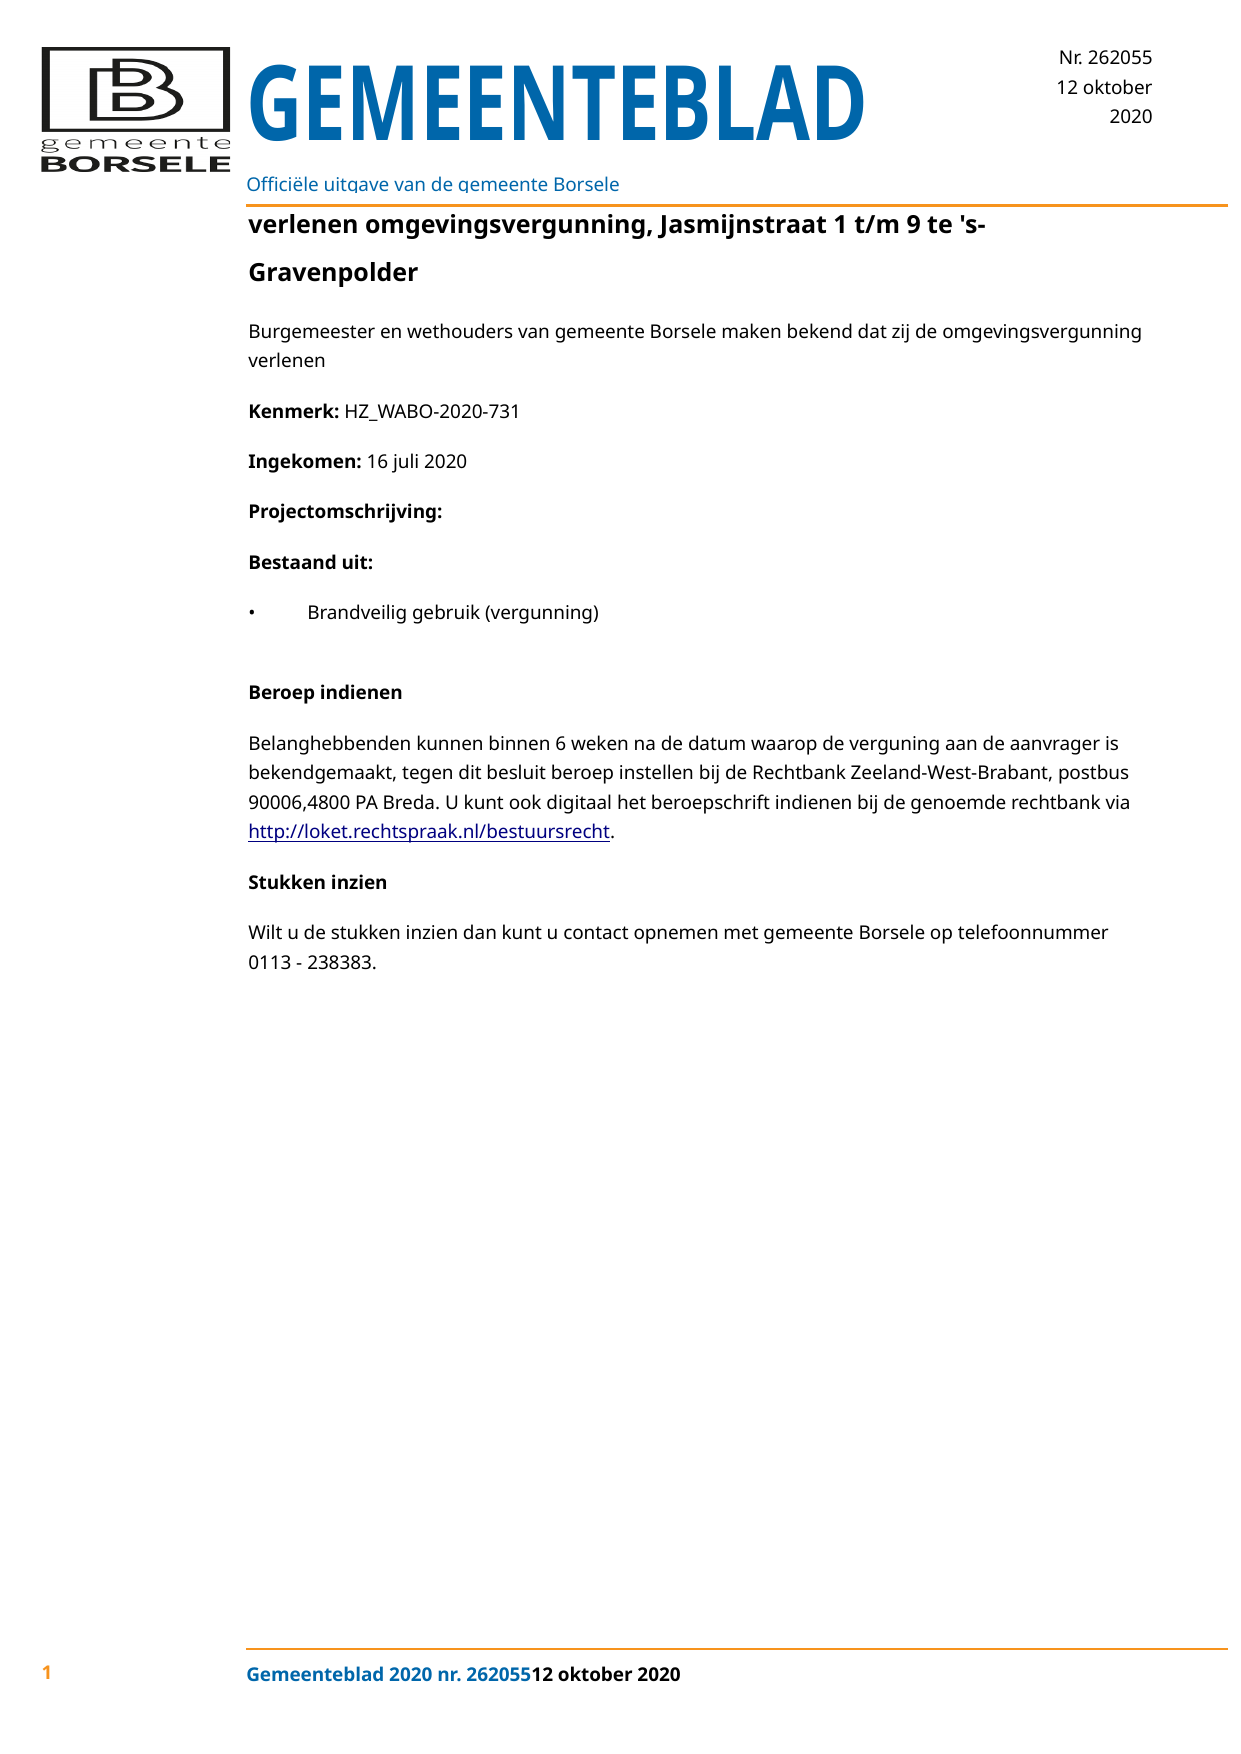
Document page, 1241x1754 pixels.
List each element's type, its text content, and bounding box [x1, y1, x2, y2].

text verlenen omgevingsvergunning, Jasmijnstraat 1 t/m 9 te 's-Gravenpolder [248, 207, 1152, 288]
text Kenmerk: HZ_WABO-2020-731 [248, 398, 1152, 424]
picture [41, 47, 231, 172]
list Brandveilig gebruik (vergunning) [248, 599, 1152, 625]
text Projectomschrijving: [248, 499, 1152, 524]
text Belanghebbenden kunnen binnen 6 weken na de datum waarop de verguning aan de aanvrager is bekendgemaakt, tegen dit besluit beroep instellen bij de Rechtbank Zeeland-West-Brabant, postbus 90006,4800 PA Breda. U kunt ook digitaal het beroepschrift indienen bij de genoemde rechtbank via http://loket.rechtspraak.nl/bestuursrecht. [248, 730, 1152, 844]
text Bestaand uit: [248, 549, 1152, 575]
text Wilt u de stukken inzien dan kunt u contact opnemen met gemeente Borsele op telefoonnummer 0113 - 238383. [248, 919, 1152, 975]
text Burgemeester en wethouders van gemeente Borsele maken bekend dat zij de omgevingsvergunning verlenen [248, 318, 1152, 373]
text Ingekomen: 16 juli 2020 [248, 448, 1152, 474]
text Stukken inzien [248, 869, 1152, 895]
text Beroep indienen [248, 679, 1152, 705]
